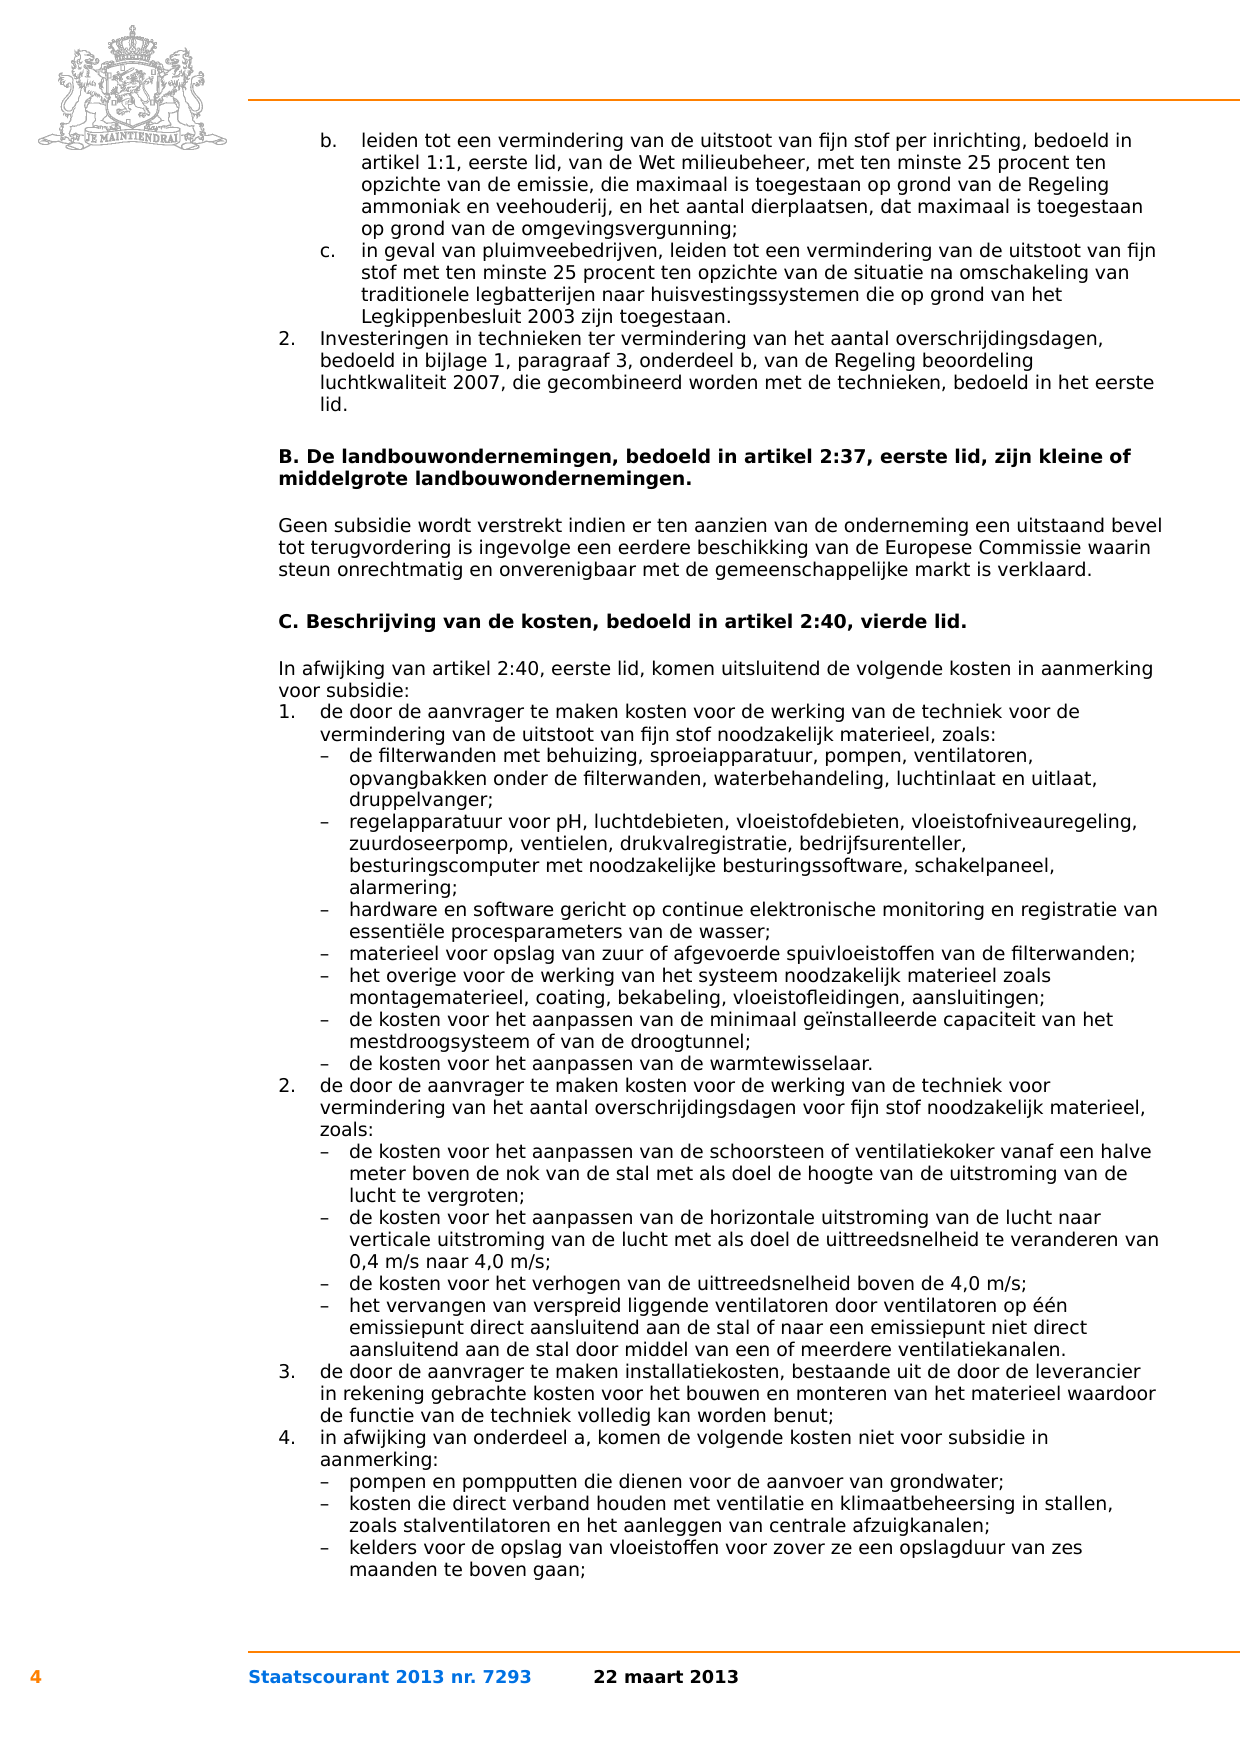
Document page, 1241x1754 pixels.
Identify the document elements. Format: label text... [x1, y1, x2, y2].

text b. leiden tot een vermindering van de uitstoot van fijn stof per inrichting, bedoeld in artikel 1:1, eerste lid, van de Wet milieubeheer, met ten minste 25 procent ten opzichte van de emissie, die maximaal is toegestaan op grond van de Regeling ammoniak en veehouderij, en het aantal dierplaatsen, dat maximaal is toegestaan op grond van de omgevingsvergunning; [319, 130, 1163, 240]
text 2. Investeringen in technieken ter vermindering van het aantal overschrijdingsdagen, bedoeld in bijlage 1, paragraaf 3, onderdeel b, van de Regeling beoordeling luchtkwaliteit 2007, die gecombineerd worden met de technieken, bedoeld in het eerste lid. [278, 328, 1163, 416]
text 3. de door de aanvrager te maken installatiekosten, bestaande uit de door de leverancier in rekening gebrachte kosten voor het bouwen en monteren van het materieel waardoor de functie van de techniek volledig kan worden benut; [278, 1361, 1163, 1427]
text – materieel voor opslag van zuur of afgevoerde spuivloeistoffen van de filterwanden; [319, 943, 1163, 965]
text 4. in afwijking van onderdeel a, komen de volgende kosten niet voor subsidie in aanmerking: [278, 1427, 1163, 1471]
text – pompen en pompputten die dienen voor de aanvoer van grondwater; [319, 1471, 1163, 1493]
text – de kosten voor het aanpassen van de schoorsteen of ventilatiekoker vanaf een halve meter boven de nok van de stal met als doel de hoogte van de uitstroming van de lucht te vergroten; [319, 1141, 1163, 1207]
subtitle C. Beschrijving van de kosten, bedoeld in artikel 2:40, vierde lid. [278, 611, 1163, 632]
text – de kosten voor het aanpassen van de warmtewisselaar. [319, 1053, 1163, 1075]
subtitle B. De landbouwondernemingen, bedoeld in artikel 2:37, eerste lid, zijn kleine of middelgrote landbouwondernemingen. [278, 446, 1163, 489]
text c. in geval van pluimveebedrijven, leiden tot een vermindering van de uitstoot van fijn stof met ten minste 25 procent ten opzichte van de situatie na omschakeling van traditionele legbatterijen naar huisvestingssystemen die op grond van het Legkippenbesluit 2003 zijn toegestaan. [319, 240, 1163, 328]
text – kelders voor de opslag van vloeistoffen voor zover ze een opslagduur van zes maanden te boven gaan; [319, 1537, 1163, 1581]
text – hardware en software gericht op continue elektronische monitoring en registratie van essentiële procesparameters van de wasser; [319, 899, 1163, 943]
text – de kosten voor het aanpassen van de horizontale uitstroming van de lucht naar verticale uitstroming van de lucht met als doel de uittreedsnelheid te veranderen van 0,4 m/s naar 4,0 m/s; [319, 1207, 1163, 1273]
text – kosten die direct verband houden met ventilatie en klimaatbeheersing in stallen, zoals stalventilatoren en het aanleggen van centrale afzuigkanalen; [319, 1493, 1163, 1537]
text – de filterwanden met behuizing, sproeiapparatuur, pompen, ventilatoren, opvangbakken onder de filterwanden, waterbehandeling, luchtinlaat en uitlaat, druppelvanger; [319, 745, 1163, 811]
text – de kosten voor het aanpassen van de minimaal geïnstalleerde capaciteit van het mestdroogsysteem of van de droogtunnel; [319, 1009, 1163, 1053]
picture [38, 25, 227, 150]
text – de kosten voor het verhogen van de uittreedsnelheid boven de 4,0 m/s; [319, 1273, 1163, 1295]
text In afwijking van artikel 2:40, eerste lid, komen uitsluitend de volgende kosten in aanmerking voor subsidie: [278, 657, 1163, 701]
text – het vervangen van verspreid liggende ventilatoren door ventilatoren op één emissiepunt direct aansluitend aan de stal of naar een emissiepunt niet direct aansluitend aan de stal door middel van een of meerdere ventilatiekanalen. [319, 1295, 1163, 1361]
text Geen subsidie wordt verstrekt indien er ten aanzien van de onderneming een uitstaand bevel tot terugvordering is ingevolge een eerdere beschikking van de Europese Commissie waarin steun onrechtmatig en onverenigbaar met de gemeenschappelijke markt is verklaard. [278, 514, 1163, 581]
text – regelapparatuur voor pH, luchtdebieten, vloeistofdebieten, vloeistofniveauregeling, zuurdoseerpomp, ventielen, drukvalregistratie, bedrijfsurenteller, besturingscomputer met noodzakelijke besturingssoftware, schakelpaneel, alarmering; [319, 811, 1163, 899]
text 2. de door de aanvrager te maken kosten voor de werking van de techniek voor vermindering van het aantal overschrijdingsdagen voor fijn stof noodzakelijk materieel, zoals: [278, 1075, 1163, 1141]
text 1. de door de aanvrager te maken kosten voor de werking van de techniek voor de vermindering van de uitstoot van fijn stof noodzakelijk materieel, zoals: [278, 701, 1163, 745]
text – het overige voor de werking van het systeem noodzakelijk materieel zoals montagematerieel, coating, bekabeling, vloeistofleidingen, aansluitingen; [319, 965, 1163, 1009]
